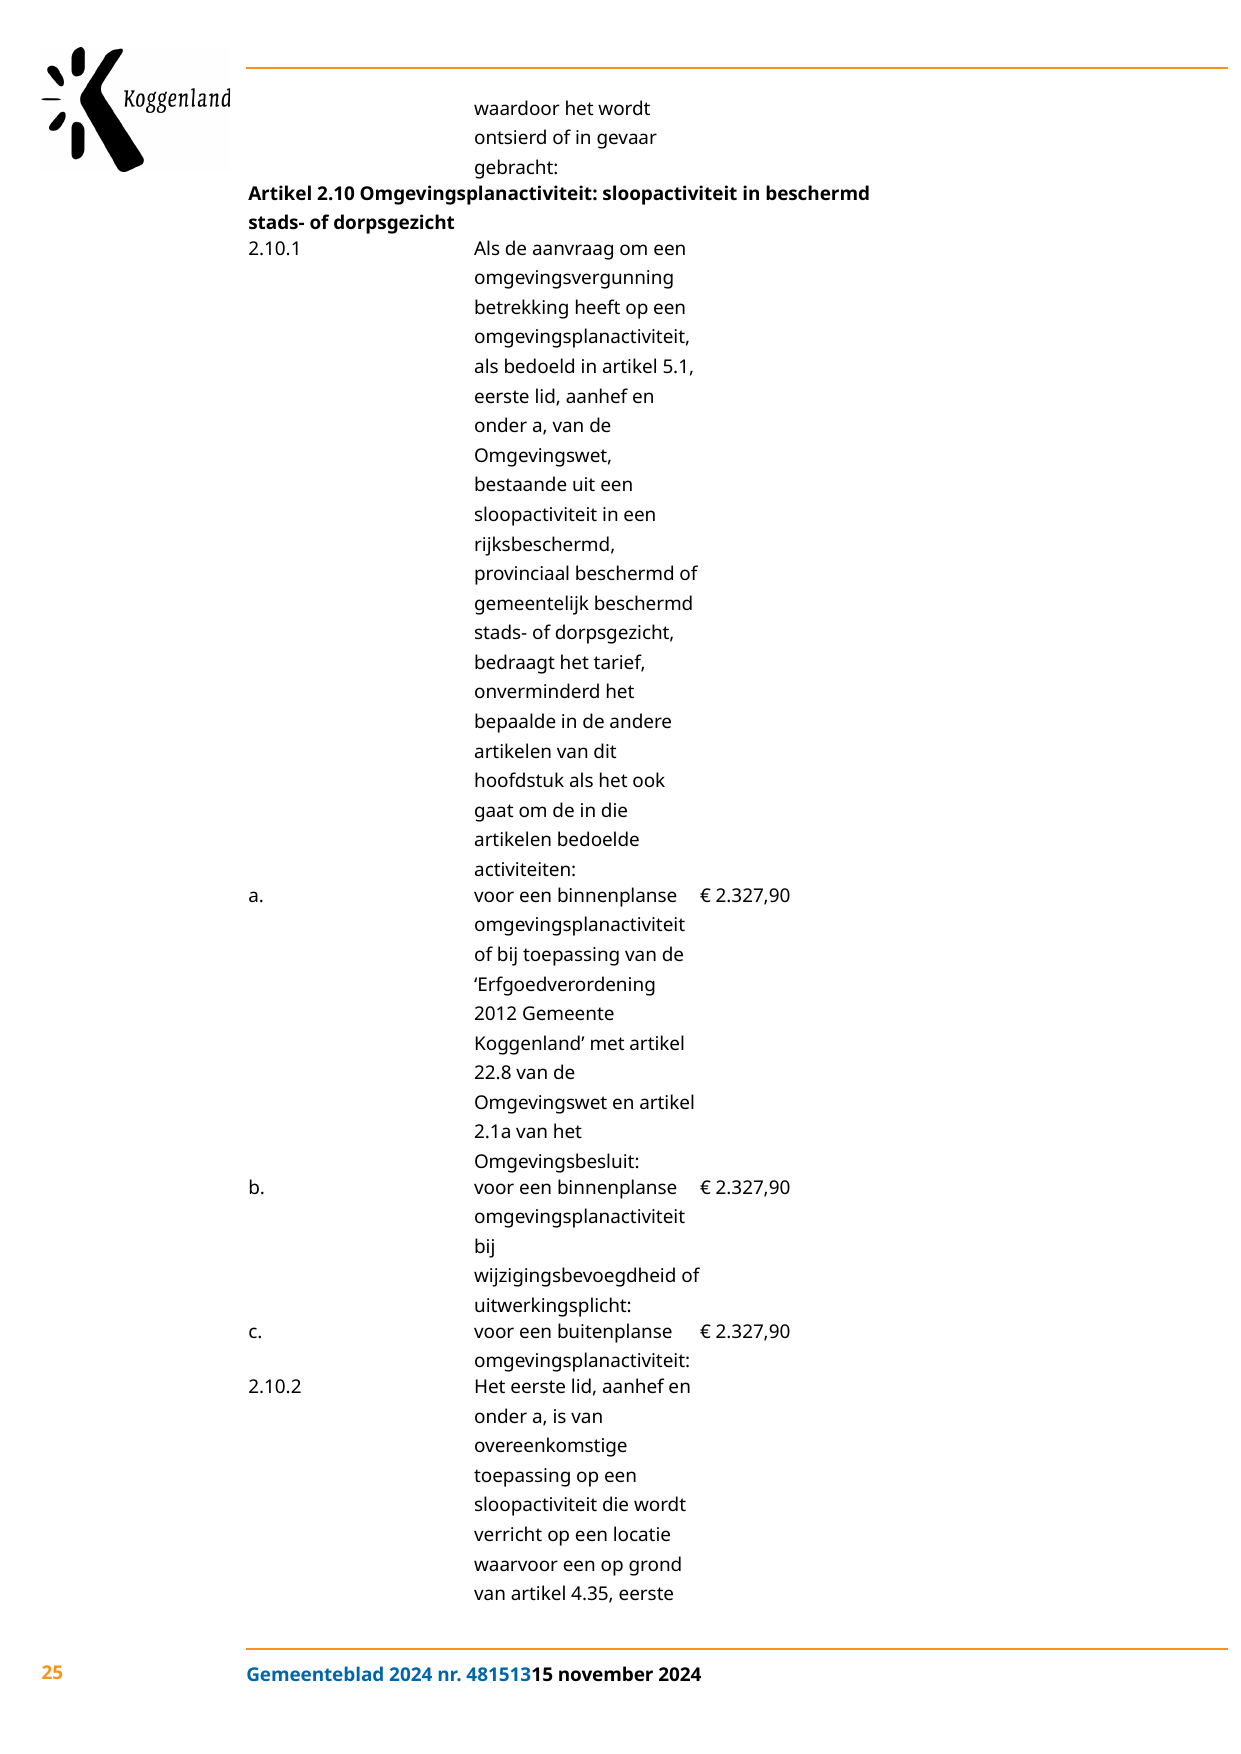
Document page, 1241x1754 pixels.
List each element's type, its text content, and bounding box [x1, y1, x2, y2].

table_cell € 2.327,90 [700, 882, 926, 1174]
table_cell voor een buitenplanse omgevingsplanactiviteit: [474, 1318, 700, 1373]
table_cell [926, 1373, 1152, 1606]
table_cell Artikel 2.10 Omgevingsplanactiviteit: sloopactiviteit in beschermd stads- of dorpsgezicht [248, 180, 926, 235]
table_cell [700, 1373, 926, 1606]
table_cell [926, 882, 1152, 1174]
picture [41, 47, 231, 172]
table_cell 2.10.2 [248, 1373, 474, 1606]
table_cell c. [248, 1318, 474, 1373]
table_cell b. [248, 1174, 474, 1318]
table_cell Als de aanvraag om een omgevingsvergunning betrekking heeft op een omgevingsplanactiviteit, als bedoeld in artikel 5.1, eerste lid, aanhef en onder a, van de Omgevingswet, bestaande uit een sloopactiviteit in een rijksbeschermd, provinciaal beschermd of gemeentelijk beschermd stads- of dorpsgezicht, bedraagt het tarief, onverminderd het bepaalde in de andere artikelen van dit hoofdstuk als het ook gaat om de in die artikelen bedoelde activiteiten: [474, 235, 700, 882]
table_cell [700, 235, 926, 882]
table_cell [248, 95, 474, 180]
table_cell a. [248, 882, 474, 1174]
table_cell [926, 235, 1152, 882]
table_cell Het eerste lid, aanhef en onder a, is van overeenkomstige toepassing op een sloopactiviteit die wordt verricht op een locatie waarvoor een op grond van artikel 4.35, eerste [474, 1373, 700, 1606]
table_cell € 2.327,90 [700, 1318, 926, 1373]
table_cell voor een binnenplanse omgevingsplanactiviteit of bij toepassing van de ‘Erfgoedverordening 2012 Gemeente Koggenland’ met artikel 22.8 van de Omgevingswet en artikel 2.1a van het Omgevingsbesluit: [474, 882, 700, 1174]
table_cell voor een binnenplanse omgevingsplanactiviteit bij wijzigingsbevoegdheid of uitwerkingsplicht: [474, 1174, 700, 1318]
table_cell [926, 1318, 1152, 1373]
table_cell [700, 95, 926, 180]
table_cell € 2.327,90 [700, 1174, 926, 1318]
table_cell 2.10.1 [248, 235, 474, 882]
table_cell waardoor het wordt ontsierd of in gevaar gebracht: [474, 95, 700, 180]
table_cell [926, 95, 1152, 180]
table_cell [926, 180, 1152, 235]
table_cell [926, 1174, 1152, 1318]
